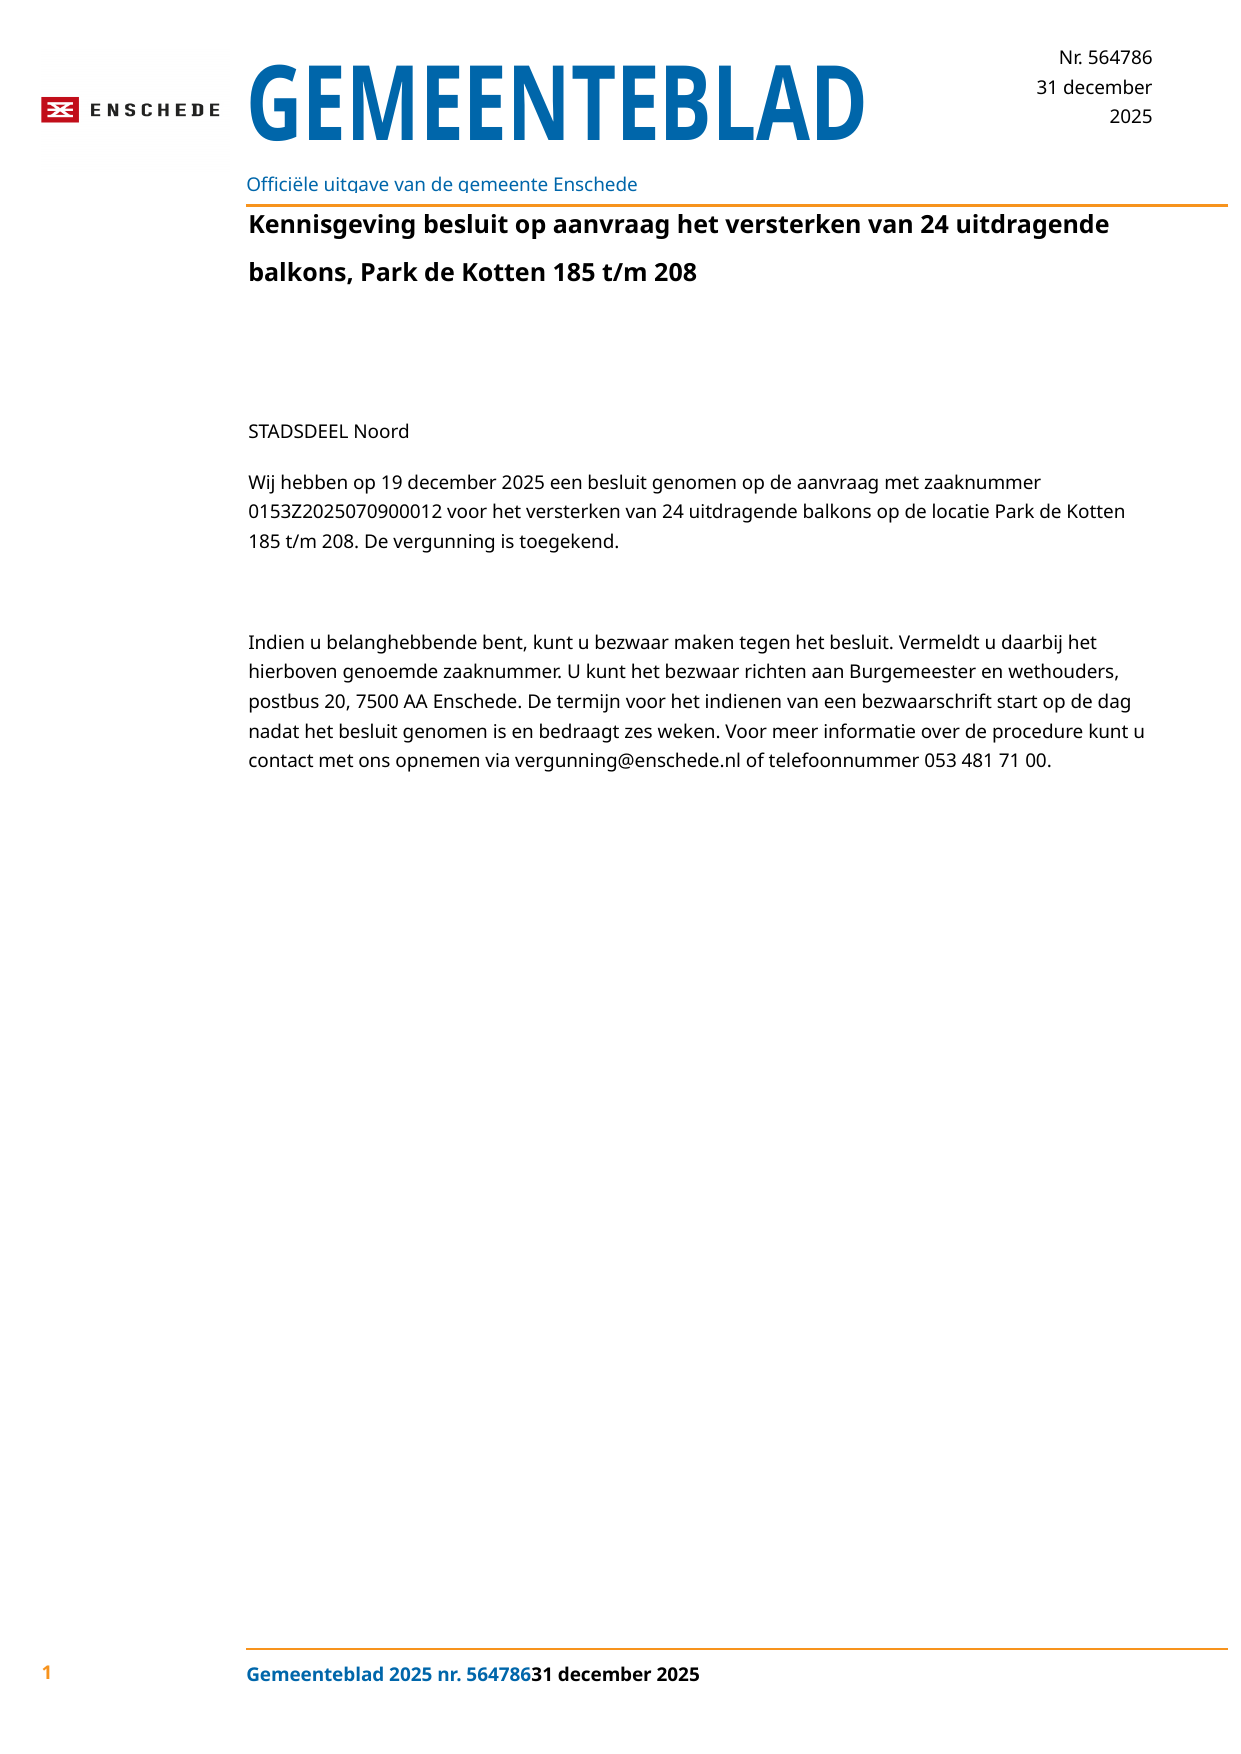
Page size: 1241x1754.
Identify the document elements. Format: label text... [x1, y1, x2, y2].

text Wij hebben op 19 december 2025 een besluit genomen op de aanvraag met zaaknummer 0153Z2025070900012 voor het versterken van 24 uitdragende balkons op de locatie Park de Kotten 185 t/m 208. De vergunning is toegekend. [248, 469, 1152, 554]
text Indien u belanghebbende bent, kunt u bezwaar maken tegen het besluit. Vermeldt u daarbij het hierboven genoemde zaaknummer. U kunt het bezwaar richten aan Burgemeester en wethouders, postbus 20, 7500 AA Enschede. De termijn voor het indienen van een bezwaarschrift start op de dag nadat het besluit genomen is en bedraagt zes weken. Voor meer informatie over de procedure kunt u contact met ons opnemen via vergunning@enschede.nl of telefoonnummer 053 481 71 00. [248, 629, 1152, 773]
text STADSDEEL Noord [248, 419, 1152, 444]
picture [41, 47, 231, 172]
text Kennisgeving besluit op aanvraag het versterken van 24 uitdragende balkons, Park de Kotten 185 t/m 208 [248, 207, 1152, 288]
